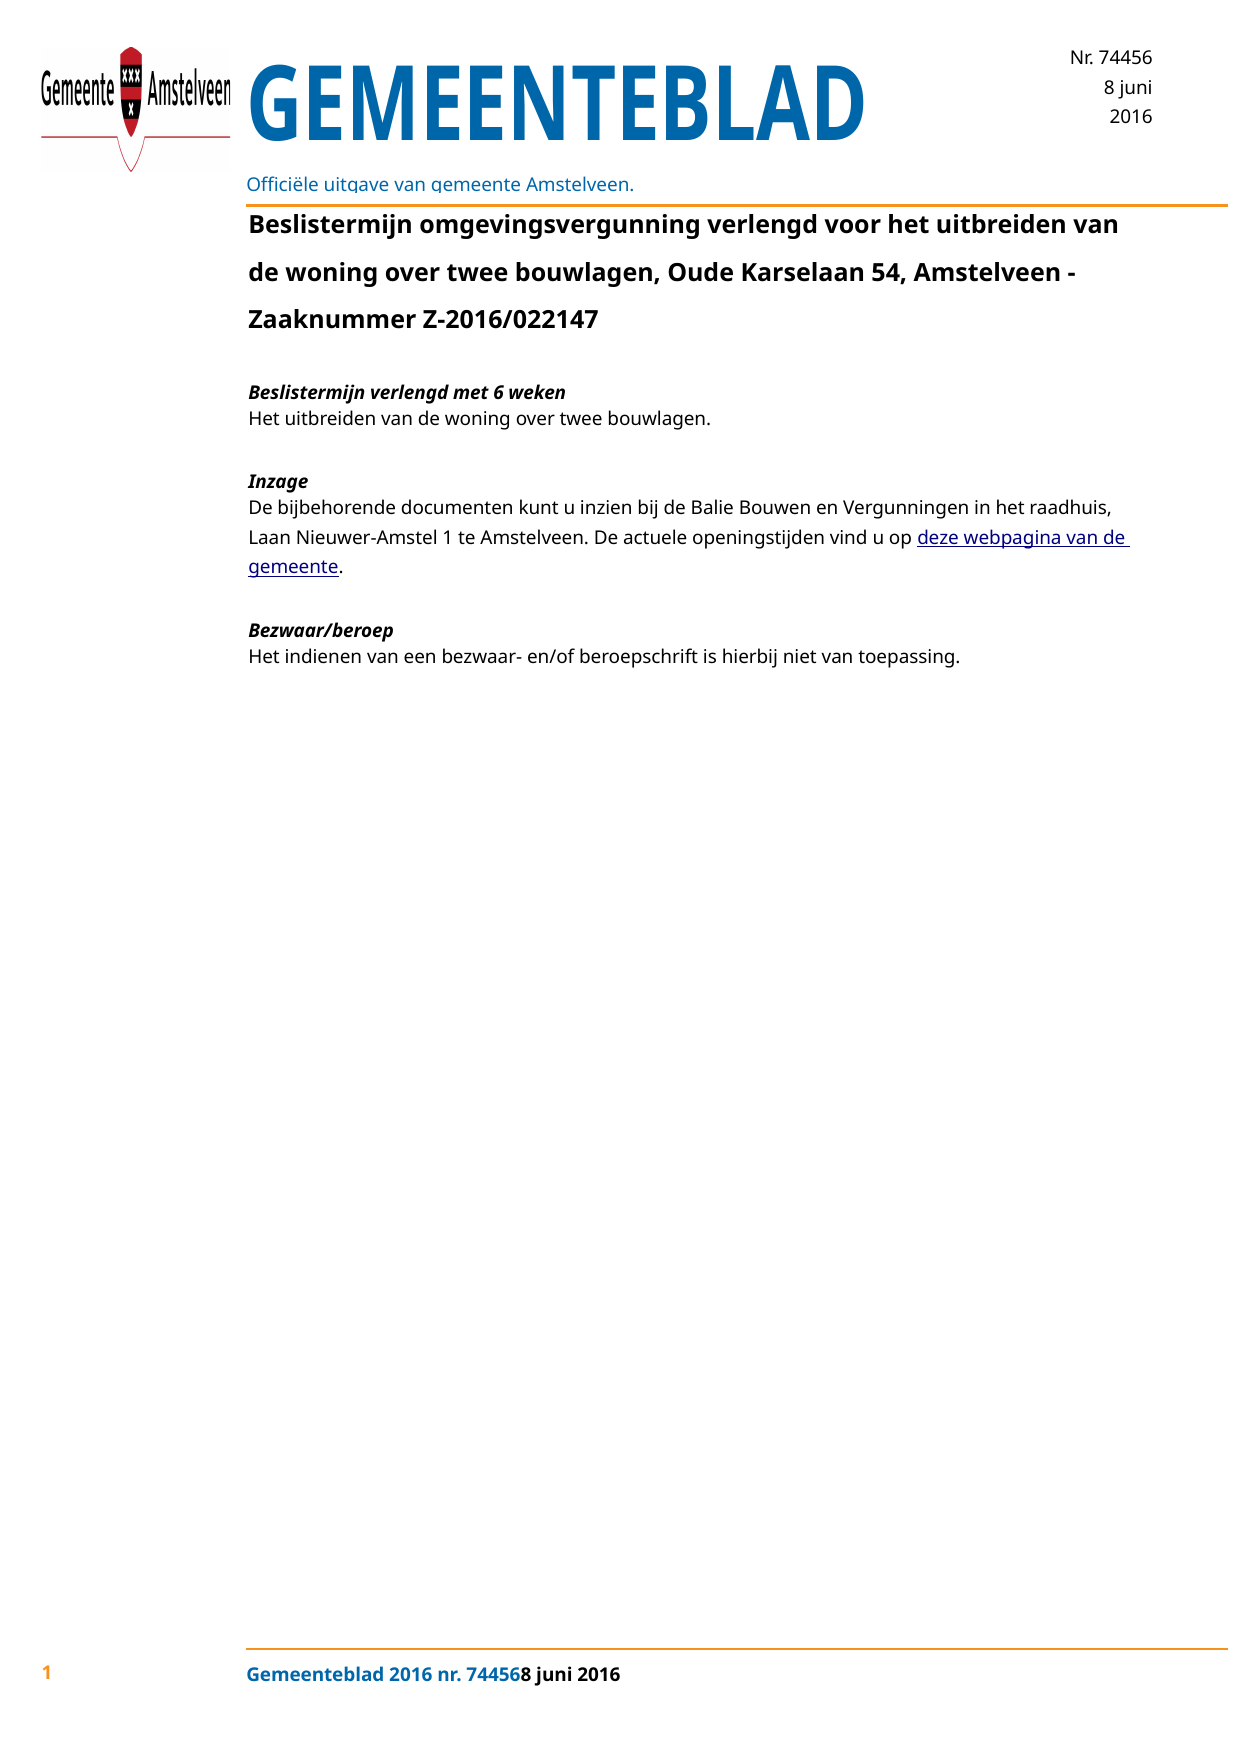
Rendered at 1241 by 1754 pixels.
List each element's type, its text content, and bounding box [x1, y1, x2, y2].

text De bijbehorende documenten kunt u inzien bij de Balie Bouwen en Vergunningen in het raadhuis, Laan Nieuwer-Amstel 1 te Amstelveen. De actuele openingstijden vind u op deze webpagina van de gemeente. [248, 494, 1152, 579]
text Beslistermijn verlengd met 6 weken [248, 379, 1152, 405]
text Bezwaar/beroep [248, 618, 1152, 643]
text Het uitbreiden van de woning over twee bouwlagen. [248, 405, 1152, 431]
text Beslistermijn omgevingsvergunning verlengd voor het uitbreiden van de woning over twee bouwlagen, Oude Karselaan 54, Amstelveen - Zaaknummer Z-2016/022147 [248, 207, 1152, 336]
text Inzage [248, 469, 1152, 494]
text Het indienen van een bezwaar- en/of beroepschrift is hierbij niet van toepassing. [248, 643, 1152, 669]
picture [41, 47, 231, 172]
